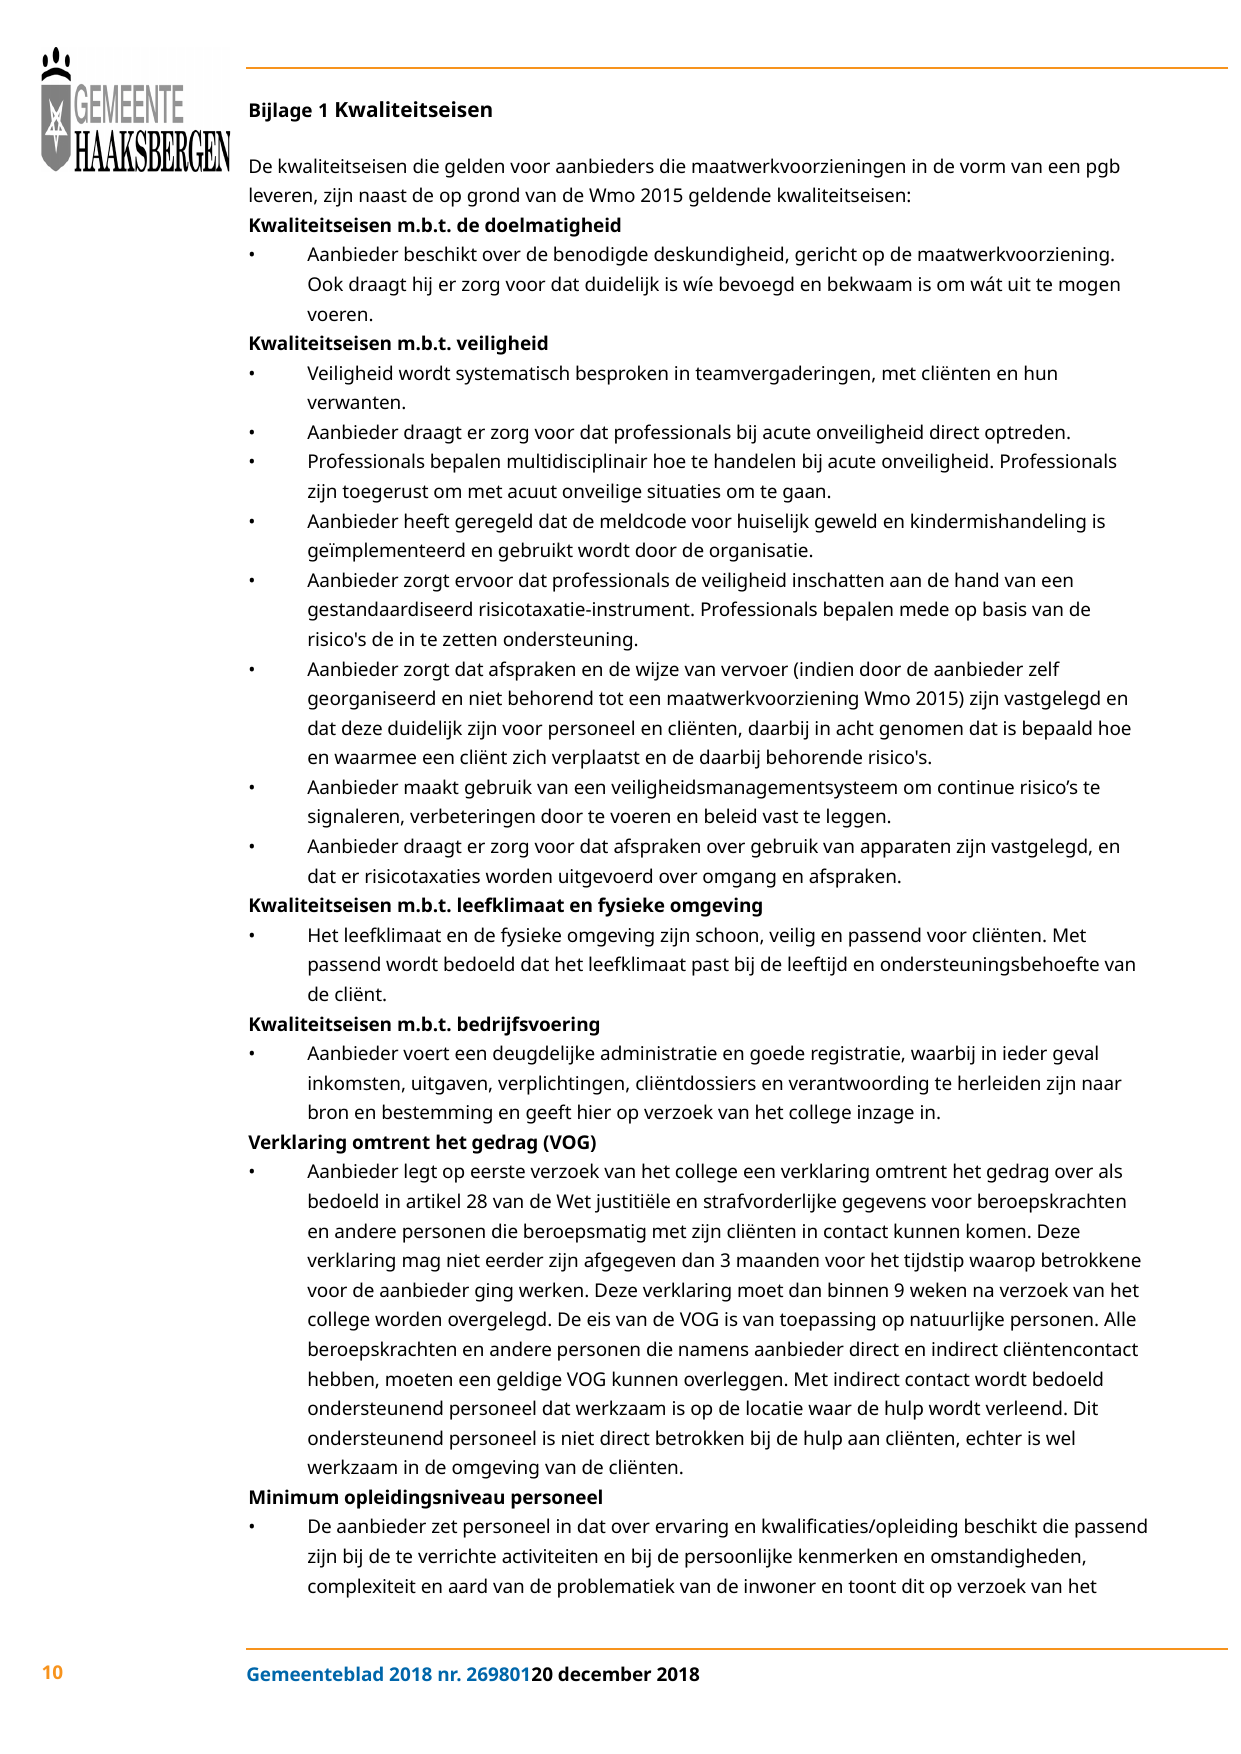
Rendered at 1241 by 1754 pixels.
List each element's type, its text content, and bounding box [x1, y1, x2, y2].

text Bijlage 1 Kwaliteitseisen [248, 95, 1152, 123]
list Aanbieder maakt gebruik van een veiligheidsmanagementsysteem om continue risico’s te signaleren, verbeteringen door te voeren en beleid vast te leggen. [248, 774, 1152, 829]
list Aanbieder legt op eerste verzoek van het college een verklaring omtrent het gedrag over als bedoeld in artikel 28 van de Wet justitiële en strafvorderlijke gegevens voor beroepskrachten en andere personen die beroepsmatig met zijn cliënten in contact kunnen komen. Deze verklaring mag niet eerder zijn afgegeven dan 3 maanden voor het tijdstip waarop betrokkene voor de aanbieder ging werken. Deze verklaring moet dan binnen 9 weken na verzoek van het college worden overgelegd. De eis van de VOG is van toepassing op natuurlijke personen. Alle beroepskrachten en andere personen die namens aanbieder direct en indirect cliëntencontact hebben, moeten een geldige VOG kunnen overleggen. Met indirect contact wordt bedoeld ondersteunend personeel dat werkzaam is op de locatie waar de hulp wordt verleend. Dit ondersteunend personeel is niet direct betrokken bij de hulp aan cliënten, echter is wel werkzaam in de omgeving van de cliënten. [248, 1159, 1152, 1480]
text Minimum opleidingsniveau personeel [248, 1484, 1152, 1510]
list Aanbieder draagt er zorg voor dat professionals bij acute onveiligheid direct optreden. [248, 419, 1152, 445]
picture [41, 47, 231, 172]
list Aanbieder zorgt dat afspraken en de wijze van vervoer (indien door de aanbieder zelf georganiseerd en niet behorend tot een maatwerkvoorziening Wmo 2015) zijn vastgelegd en dat deze duidelijk zijn voor personeel en cliënten, daarbij in acht genomen dat is bepaald hoe en waarmee een cliënt zich verplaatst en de daarbij behorende risico's. [248, 656, 1152, 770]
list Het leefklimaat en de fysieke omgeving zijn schoon, veilig en passend voor cliënten. Met passend wordt bedoeld dat het leefklimaat past bij de leeftijd en ondersteuningsbehoefte van de cliënt. [248, 922, 1152, 1007]
list Aanbieder heeft geregeld dat de meldcode voor huiselijk geweld en kindermishandeling is geïmplementeerd en gebruikt wordt door de organisatie. [248, 508, 1152, 563]
text Kwaliteitseisen m.b.t. veiligheid [248, 330, 1152, 356]
text Verklaring omtrent het gedrag (VOG) [248, 1129, 1152, 1155]
text Kwaliteitseisen m.b.t. bedrijfsvoering [248, 1011, 1152, 1037]
text Kwaliteitseisen m.b.t. leefklimaat en fysieke omgeving [248, 892, 1152, 918]
text Kwaliteitseisen m.b.t. de doelmatigheid [248, 212, 1152, 238]
list De aanbieder zet personeel in dat over ervaring en kwalificaties/opleiding beschikt die passend zijn bij de te verrichte activiteiten en bij de persoonlijke kenmerken en omstandigheden, complexiteit en aard van de problematiek van de inwoner en toont dit op verzoek van het [248, 1514, 1152, 1599]
list Aanbieder voert een deugdelijke administratie en goede registratie, waarbij in ieder geval inkomsten, uitgaven, verplichtingen, cliëntdossiers en verantwoording te herleiden zijn naar bron en bestemming en geeft hier op verzoek van het college inzage in. [248, 1040, 1152, 1125]
list Veiligheid wordt systematisch besproken in teamvergaderingen, met cliënten en hun verwanten. [248, 360, 1152, 415]
text De kwaliteitseisen die gelden voor aanbieders die maatwerkvoorzieningen in de vorm van een pgb leveren, zijn naast de op grond van de Wmo 2015 geldende kwaliteitseisen: [248, 153, 1152, 208]
list Aanbieder draagt er zorg voor dat afspraken over gebruik van apparaten zijn vastgelegd, en dat er risicotaxaties worden uitgevoerd over omgang en afspraken. [248, 833, 1152, 889]
list Aanbieder beschikt over de benodigde deskundigheid, gericht op de maatwerkvoorziening. Ook draagt hij er zorg voor dat duidelijk is wíe bevoegd en bekwaam is om wát uit te mogen voeren. [248, 242, 1152, 327]
list Aanbieder zorgt ervoor dat professionals de veiligheid inschatten aan de hand van een gestandaardiseerd risicotaxatie-instrument. Professionals bepalen mede op basis van de risico's de in te zetten ondersteuning. [248, 567, 1152, 652]
list Professionals bepalen multidisciplinair hoe te handelen bij acute onveiligheid. Professionals zijn toegerust om met acuut onveilige situaties om te gaan. [248, 449, 1152, 504]
